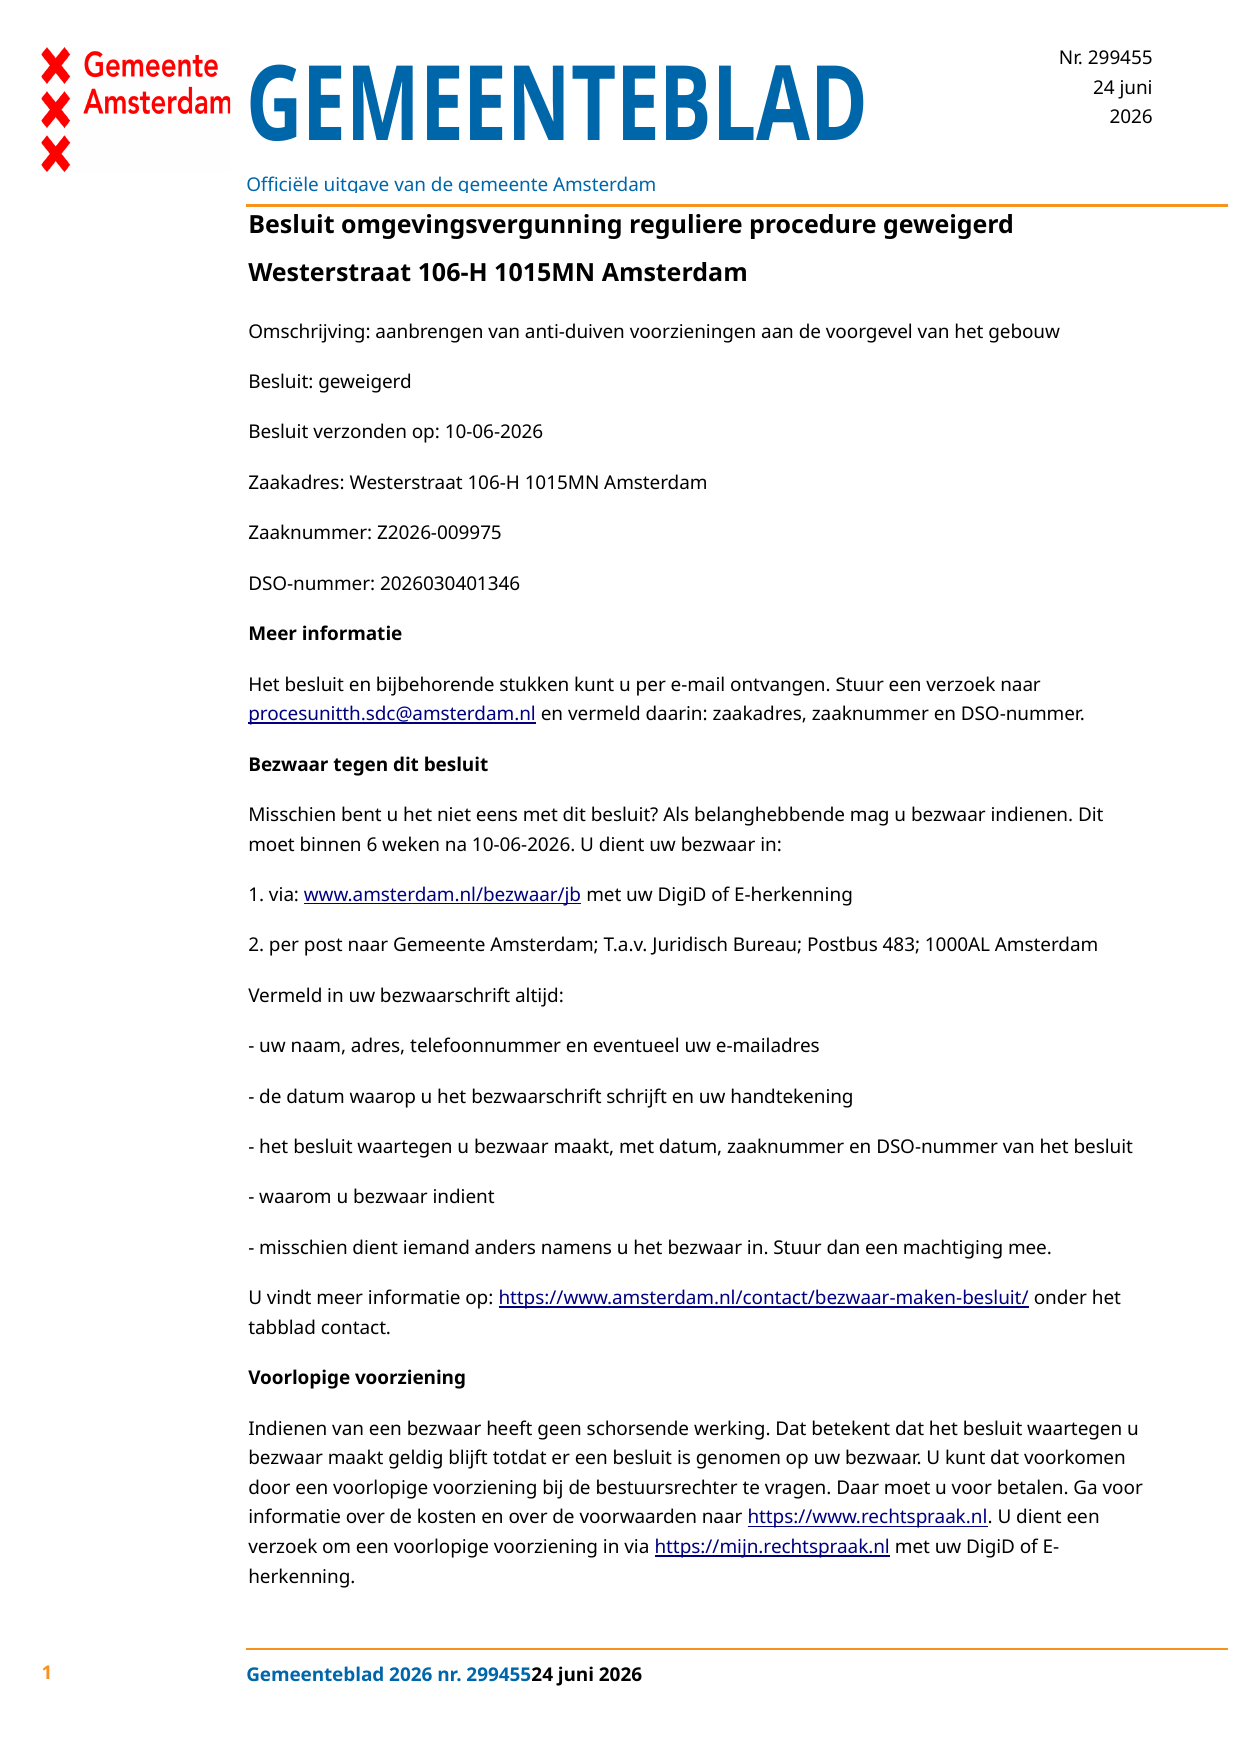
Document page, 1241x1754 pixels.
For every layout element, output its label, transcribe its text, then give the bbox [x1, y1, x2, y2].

text Indienen van een bezwaar heeft geen schorsende werking. Dat betekent dat het besluit waartegen u bezwaar maakt geldig blijft totdat er een besluit is genomen op uw bezwaar. U kunt dat voorkomen door een voorlopige voorziening bij de bestuursrechter te vragen. Daar moet u voor betalen. Ga voor informatie over de kosten en over de voorwaarden naar https://www.rechtspraak.nl. U dient een verzoek om een voorlopige voorziening in via https://mijn.rechtspraak.nl met uw DigiD of E-herkenning. [248, 1415, 1152, 1589]
text - de datum waarop u het bezwaarschrift schrijft en uw handtekening [248, 1083, 1152, 1109]
text 1. via: www.amsterdam.nl/bezwaar/jb met uw DigiD of E-herkenning [248, 881, 1152, 907]
text - het besluit waartegen u bezwaar maakt, met datum, zaaknummer en DSO-nummer van het besluit [248, 1133, 1152, 1159]
text Zaakadres: Westerstraat 106-H 1015MN Amsterdam [248, 469, 1152, 495]
text U vindt meer informatie op: https://www.amsterdam.nl/contact/bezwaar-maken-besluit/ onder het tabblad contact. [248, 1284, 1152, 1340]
text DSO-nummer: 2026030401346 [248, 570, 1152, 596]
text Zaaknummer: Z2026-009975 [248, 519, 1152, 545]
text Voorlopige voorziening [248, 1364, 1152, 1390]
text Omschrijving: aanbrengen van anti-duiven voorzieningen aan de voorgevel van het gebouw [248, 318, 1152, 344]
text Besluit: geweigerd [248, 368, 1152, 394]
text Vermeld in uw bezwaarschrift altijd: [248, 982, 1152, 1008]
text - waarom u bezwaar indient [248, 1184, 1152, 1209]
text Het besluit en bijbehorende stukken kunt u per e-mail ontvangen. Stuur een verzoek naar procesunitth.sdc@amsterdam.nl en vermeld daarin: zaakadres, zaaknummer en DSO-nummer. [248, 671, 1152, 726]
text - misschien dient iemand anders namens u het bezwaar in. Stuur dan een machtiging mee. [248, 1234, 1152, 1260]
text Bezwaar tegen dit besluit [248, 751, 1152, 777]
text - uw naam, adres, telefoonnummer en eventueel uw e-mailadres [248, 1032, 1152, 1058]
text 2. per post naar Gemeente Amsterdam; T.a.v. Juridisch Bureau; Postbus 483; 1000AL Amsterdam [248, 932, 1152, 957]
text Besluit verzonden op: 10-06-2026 [248, 419, 1152, 444]
text Misschien bent u het niet eens met dit besluit? Als belanghebbende mag u bezwaar indienen. Dit moet binnen 6 weken na 10-06-2026. U dient uw bezwaar in: [248, 801, 1152, 857]
text Meer informatie [248, 620, 1152, 646]
text Besluit omgevingsvergunning reguliere procedure geweigerd Westerstraat 106-H 1015MN Amsterdam [248, 207, 1152, 288]
picture [41, 47, 231, 172]
